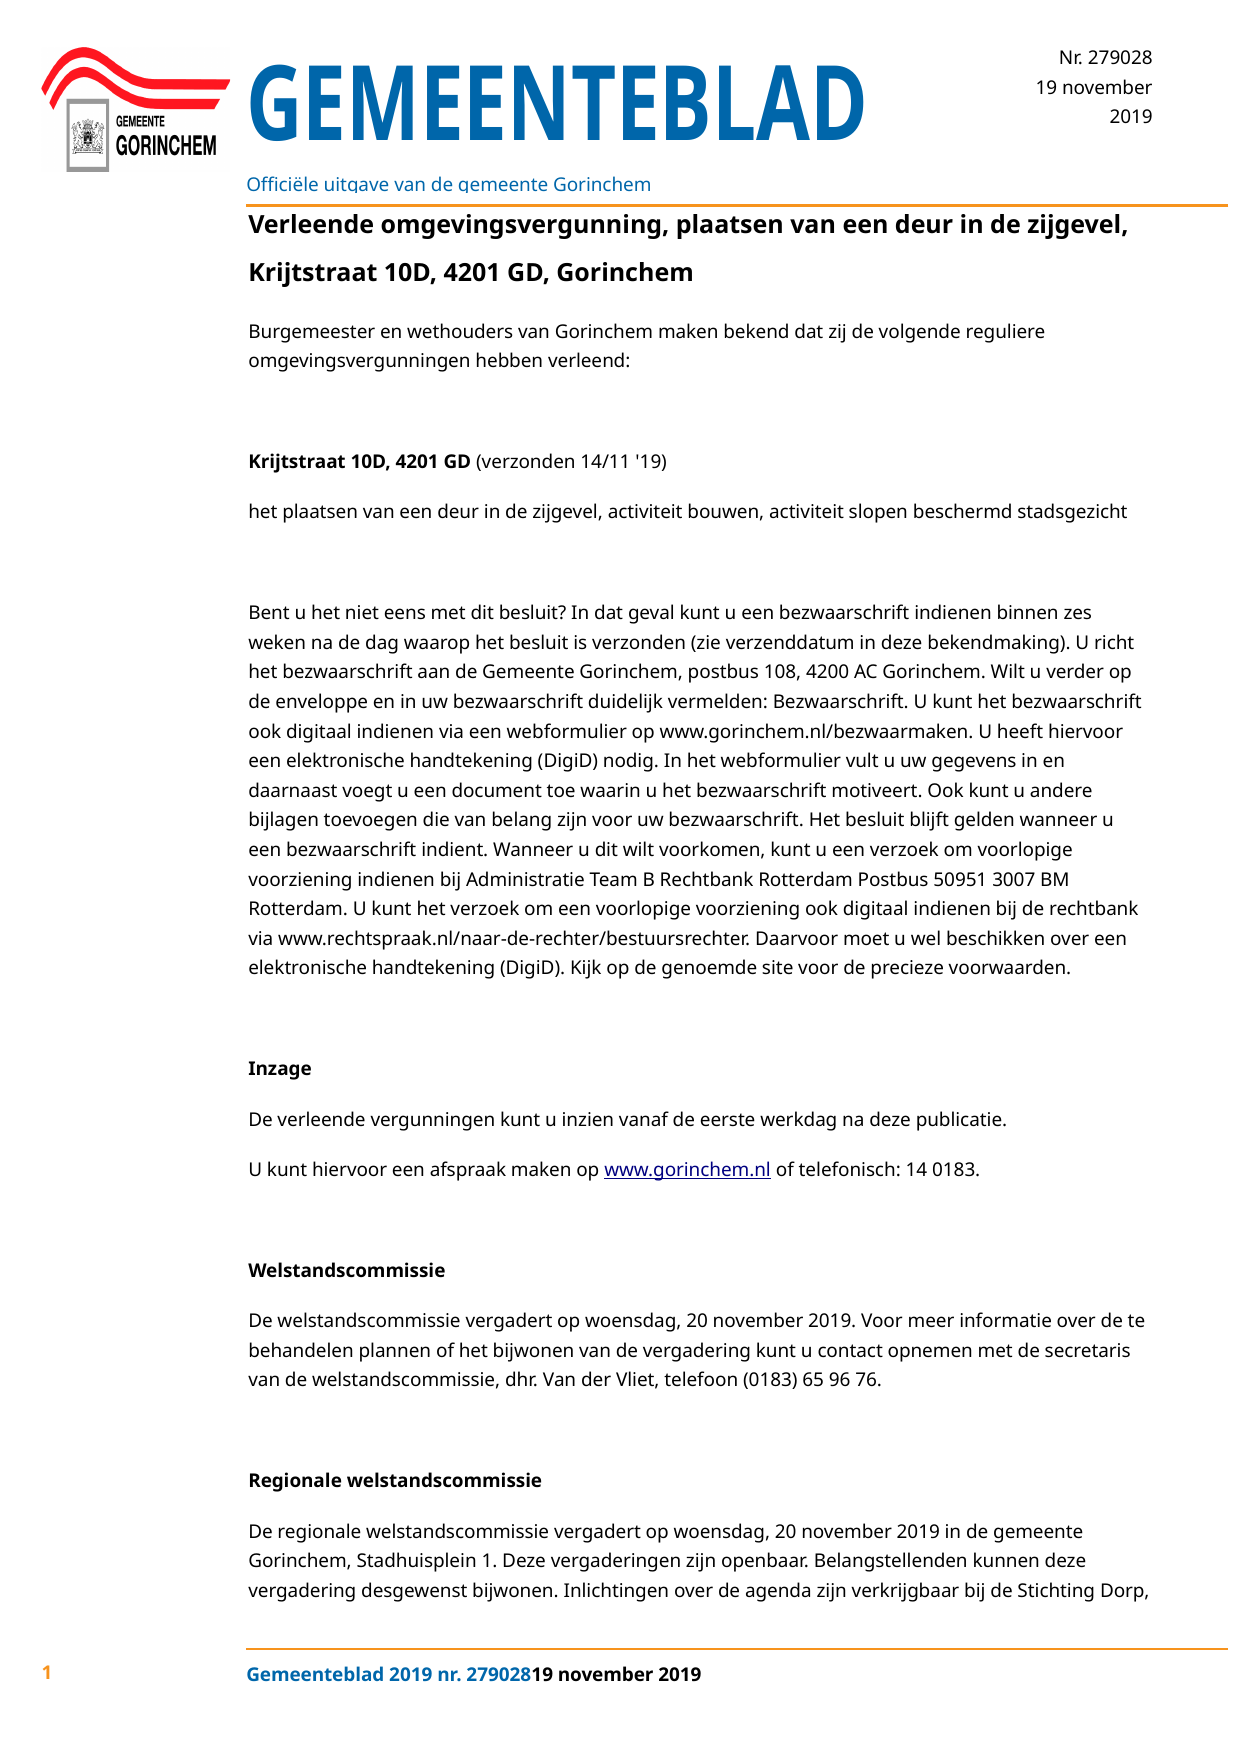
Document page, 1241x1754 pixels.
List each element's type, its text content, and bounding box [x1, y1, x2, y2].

text Krijtstraat 10D, 4201 GD (verzonden 14/11 '19) [248, 448, 1152, 474]
text Regionale welstandscommissie [248, 1467, 1152, 1493]
picture [41, 47, 231, 172]
text U kunt hiervoor een afspraak maken op www.gorinchem.nl of telefonisch: 14 0183. [248, 1156, 1152, 1182]
text De verleende vergunningen kunt u inzien vanaf de eerste werkdag na deze publicatie. [248, 1106, 1152, 1132]
text Burgemeester en wethouders van Gorinchem maken bekend dat zij de volgende reguliere omgevingsvergunningen hebben verleend: [248, 318, 1152, 373]
text De regionale welstandscommissie vergadert op woensdag, 20 november 2019 in de gemeente Gorinchem, Stadhuisplein 1. Deze vergaderingen zijn openbaar. Belangstellenden kunnen deze vergadering desgewenst bijwonen. Inlichtingen over de agenda zijn verkrijgbaar bij de Stichting Dorp, [248, 1518, 1152, 1603]
text het plaatsen van een deur in de zijgevel, activiteit bouwen, activiteit slopen beschermd stadsgezicht [248, 499, 1152, 524]
text De welstandscommissie vergadert op woensdag, 20 november 2019. Voor meer informatie over de te behandelen plannen of het bijwonen van de vergadering kunt u contact opnemen met de secretaris van de welstandscommissie, dhr. Van der Vliet, telefoon (0183) 65 96 76. [248, 1307, 1152, 1392]
text Welstandscommissie [248, 1257, 1152, 1283]
text Verleende omgevingsvergunning, plaatsen van een deur in de zijgevel, Krijtstraat 10D, 4201 GD, Gorinchem [248, 207, 1152, 288]
text Bent u het niet eens met dit besluit? In dat geval kunt u een bezwaarschrift indienen binnen zes weken na de dag waarop het besluit is verzonden (zie verzenddatum in deze bekendmaking). U richt het bezwaarschrift aan de Gemeente Gorinchem, postbus 108, 4200 AC Gorinchem. Wilt u verder op de enveloppe en in uw bezwaarschrift duidelijk vermelden: Bezwaarschrift. U kunt het bezwaarschrift ook digitaal indienen via een webformulier op www.gorinchem.nl/bezwaarmaken. U heeft hiervoor een elektronische handtekening (DigiD) nodig. In het webformulier vult u uw gegevens in en daarnaast voegt u een document toe waarin u het bezwaarschrift motiveert. Ook kunt u andere bijlagen toevoegen die van belang zijn voor uw bezwaarschrift. Het besluit blijft gelden wanneer u een bezwaarschrift indient. Wanneer u dit wilt voorkomen, kunt u een verzoek om voorlopige voorziening indienen bij Administratie Team B Rechtbank Rotterdam Postbus 50951 3007 BM Rotterdam. U kunt het verzoek om een voorlopige voorziening ook digitaal indienen bij de rechtbank via www.rechtspraak.nl/naar-de-rechter/bestuursrechter. Daarvoor moet u wel beschikken over een elektronische handtekening (DigiD). Kijk op de genoemde site voor de precieze voorwaarden. [248, 599, 1152, 980]
text Inzage [248, 1055, 1152, 1081]
